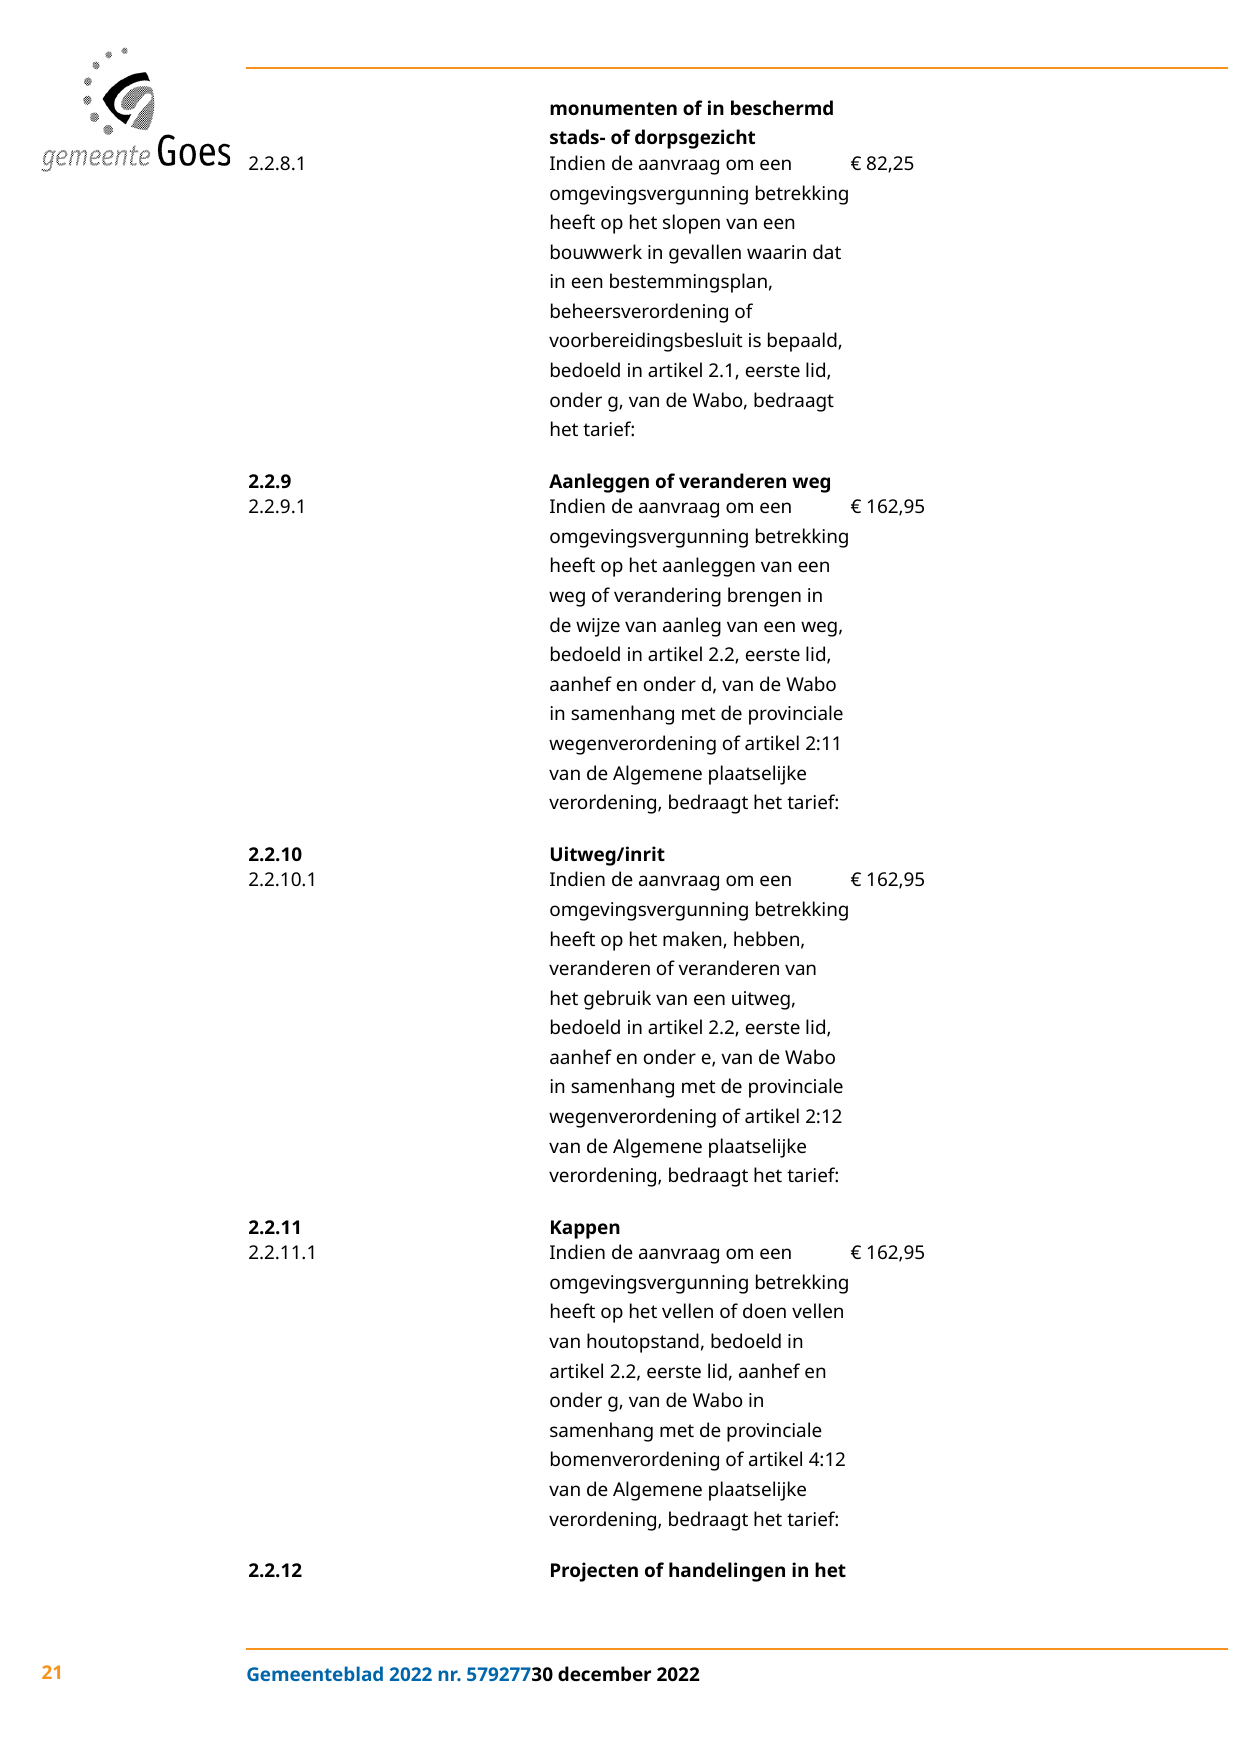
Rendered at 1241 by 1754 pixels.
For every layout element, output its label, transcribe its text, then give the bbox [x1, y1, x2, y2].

table_cell Uitweg/inrit [549, 841, 850, 867]
table_cell Projecten of handelingen in het [549, 1557, 850, 1583]
table_cell [248, 442, 549, 468]
table_cell [850, 1188, 1152, 1214]
table_cell Indien de aanvraag om een omgevingsvergunning betrekking heeft op het slopen van een bouwwerk in gevallen waarin dat in een bestemmingsplan, beheersverordening of voorbereidingsbesluit is bepaald, bedoeld in artikel 2.1, eerste lid, onder g, van de Wabo, bedraagt het tarief: [549, 150, 850, 442]
table_cell [850, 442, 1152, 468]
table_cell Indien de aanvraag om een omgevingsvergunning betrekking heeft op het maken, hebben, veranderen of veranderen van het gebruik van een uitweg, bedoeld in artikel 2.2, eerste lid, aanhef en onder e, van de Wabo in samenhang met de provinciale wegenverordening of artikel 2:12 van de Algemene plaatselijke verordening, bedraagt het tarief: [549, 867, 850, 1188]
table_cell [549, 815, 850, 841]
table_cell [549, 442, 850, 468]
table_cell 2.2.12 [248, 1557, 549, 1583]
table_cell monumenten of in beschermd stads- of dorpsgezicht [549, 95, 850, 150]
table_cell [850, 815, 1152, 841]
table_cell € 162,95 [850, 1240, 1152, 1532]
table_cell Kappen [549, 1214, 850, 1239]
table_cell [850, 1214, 1152, 1239]
table_cell Indien de aanvraag om een omgevingsvergunning betrekking heeft op het vellen of doen vellen van houtopstand, bedoeld in artikel 2.2, eerste lid, aanhef en onder g, van de Wabo in samenhang met de provinciale bomenverordening of artikel 4:12 van de Algemene plaatselijke verordening, bedraagt het tarief: [549, 1240, 850, 1532]
table_cell [248, 1532, 549, 1557]
table_cell € 162,95 [850, 867, 1152, 1188]
table_cell 2.2.8.1 [248, 150, 549, 442]
table_cell € 162,95 [850, 494, 1152, 815]
table_cell [850, 841, 1152, 867]
table_cell [248, 815, 549, 841]
table_cell [850, 1532, 1152, 1557]
picture [41, 47, 231, 172]
table_cell [850, 1557, 1152, 1583]
table_cell [549, 1188, 850, 1214]
table_cell Aanleggen of veranderen weg [549, 468, 850, 493]
table_cell 2.2.11.1 [248, 1240, 549, 1532]
table_cell 2.2.10 [248, 841, 549, 867]
table_cell Indien de aanvraag om een omgevingsvergunning betrekking heeft op het aanleggen van een weg of verandering brengen in de wijze van aanleg van een weg, bedoeld in artikel 2.2, eerste lid, aanhef en onder d, van de Wabo in samenhang met de provinciale wegenverordening of artikel 2:11 van de Algemene plaatselijke verordening, bedraagt het tarief: [549, 494, 850, 815]
table_cell [248, 95, 549, 150]
table_cell [549, 1532, 850, 1557]
table_cell 2.2.11 [248, 1214, 549, 1239]
table_cell 2.2.9 [248, 468, 549, 493]
table_cell 2.2.9.1 [248, 494, 549, 815]
table_cell [248, 1188, 549, 1214]
table_cell € 82,25 [850, 150, 1152, 442]
table_cell [850, 468, 1152, 493]
table_cell [850, 95, 1152, 150]
table_cell 2.2.10.1 [248, 867, 549, 1188]
